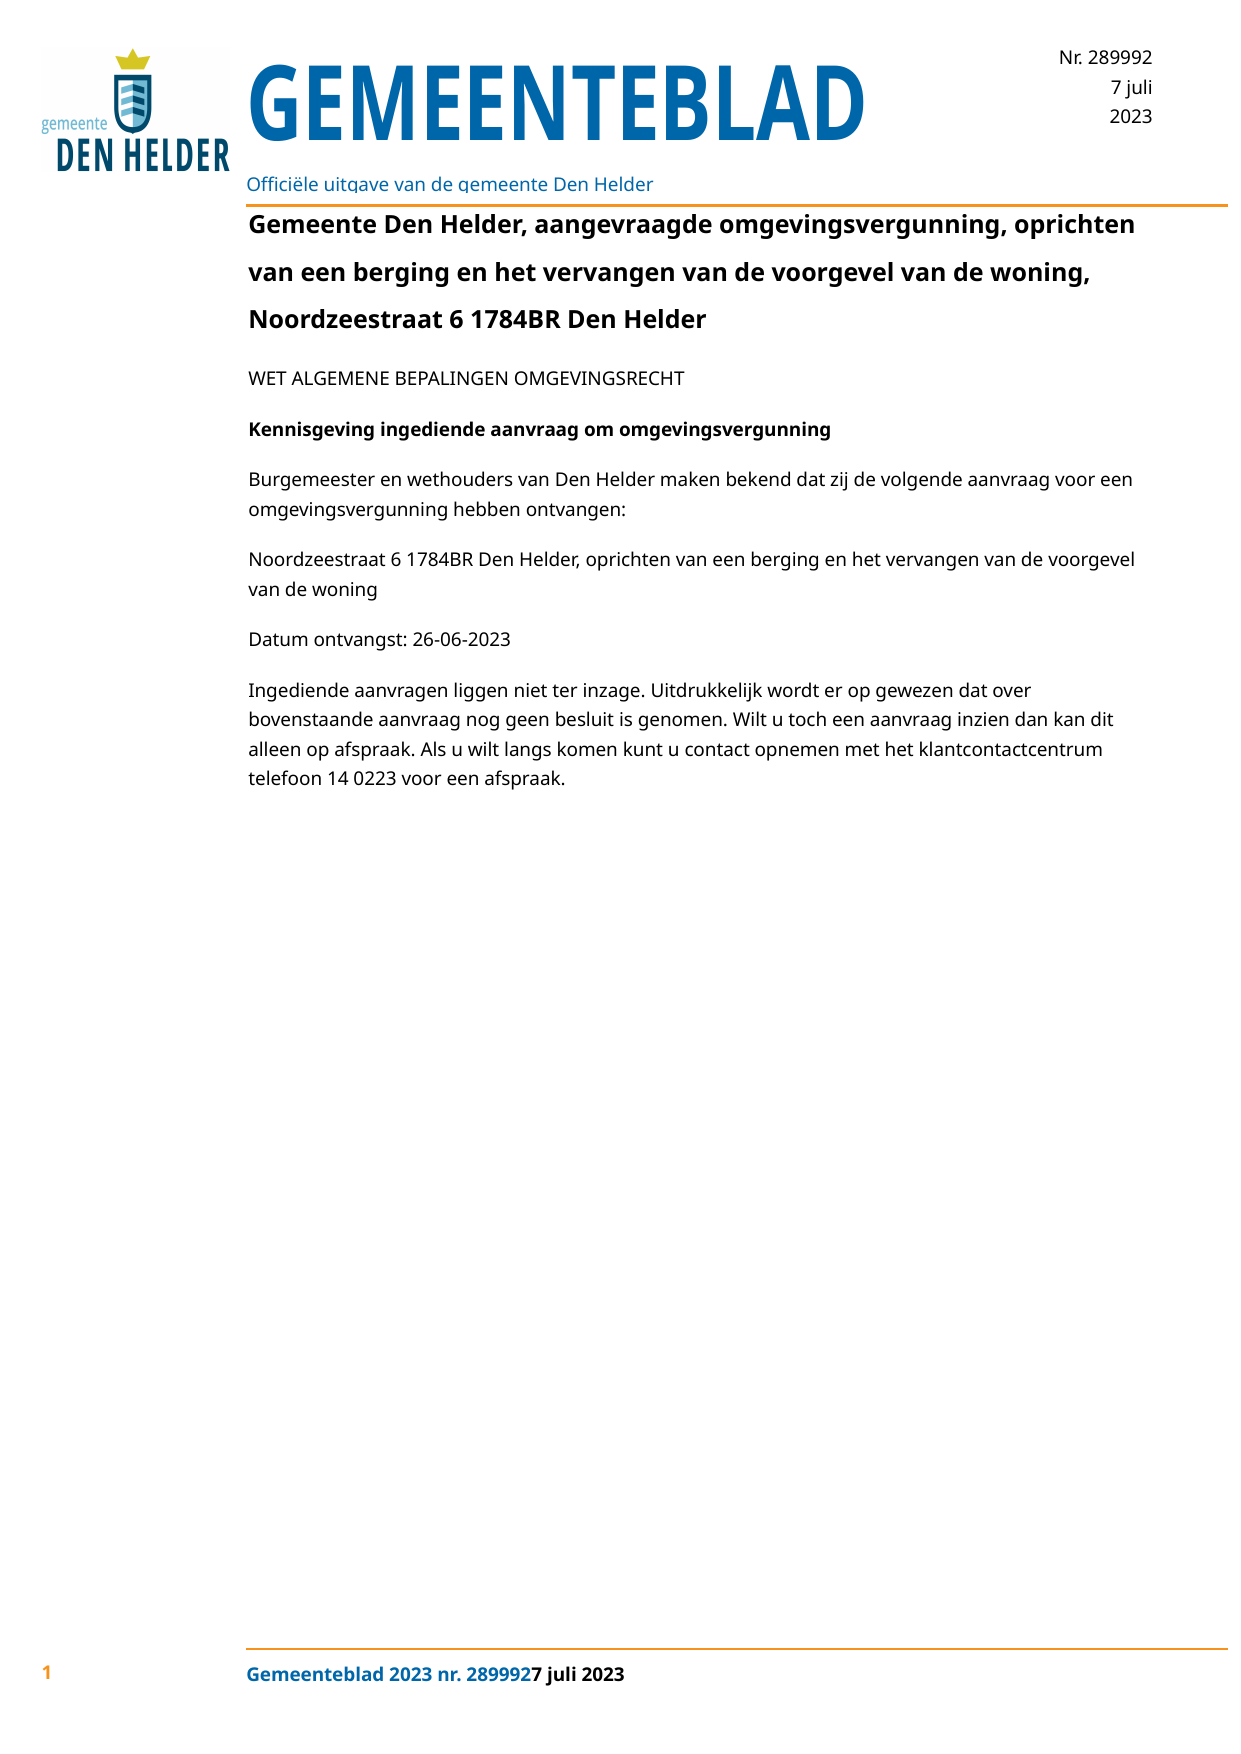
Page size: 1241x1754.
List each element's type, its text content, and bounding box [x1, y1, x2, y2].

picture [130, 157, 135, 172]
picture [63, 144, 68, 165]
picture [220, 160, 224, 172]
text Gemeente Den Helder, aangevraagde omgevingsvergunning, oprichten van een berging en het vervangen van de voorgevel van de woning, Noordzeestraat 6 1784BR Den Helder [248, 207, 1152, 336]
text WET ALGEMENE BEPALINGEN OMGEVINGSRECHT [248, 366, 1152, 391]
picture [41, 47, 231, 172]
picture [182, 144, 187, 165]
text Kennisgeving ingediende aanvraag om omgevingsvergunning [248, 416, 1152, 442]
text Datum ontvangst: 26-06-2023 [248, 626, 1152, 652]
text Ingediende aanvragen liggen niet ter inzage. Uitdrukkelijk wordt er op gewezen dat over bovenstaande aanvraag nog geen besluit is genomen. Wilt u toch een aanvraag inzien dan kan dit alleen op afspraak. Als u wilt langs komen kunt u contact opnemen met het klantcontactcentrum telefoon 14 0223 voor een afspraak. [248, 677, 1152, 791]
text Noordzeestraat 6 1784BR Den Helder, oprichten van een berging en het vervangen van de voorgevel van de woning [248, 546, 1152, 602]
text Burgemeester en wethouders van Den Helder maken bekend dat zij de volgende aanvraag voor een omgevingsvergunning hebben ontvangen: [248, 466, 1152, 522]
picture [100, 154, 106, 172]
